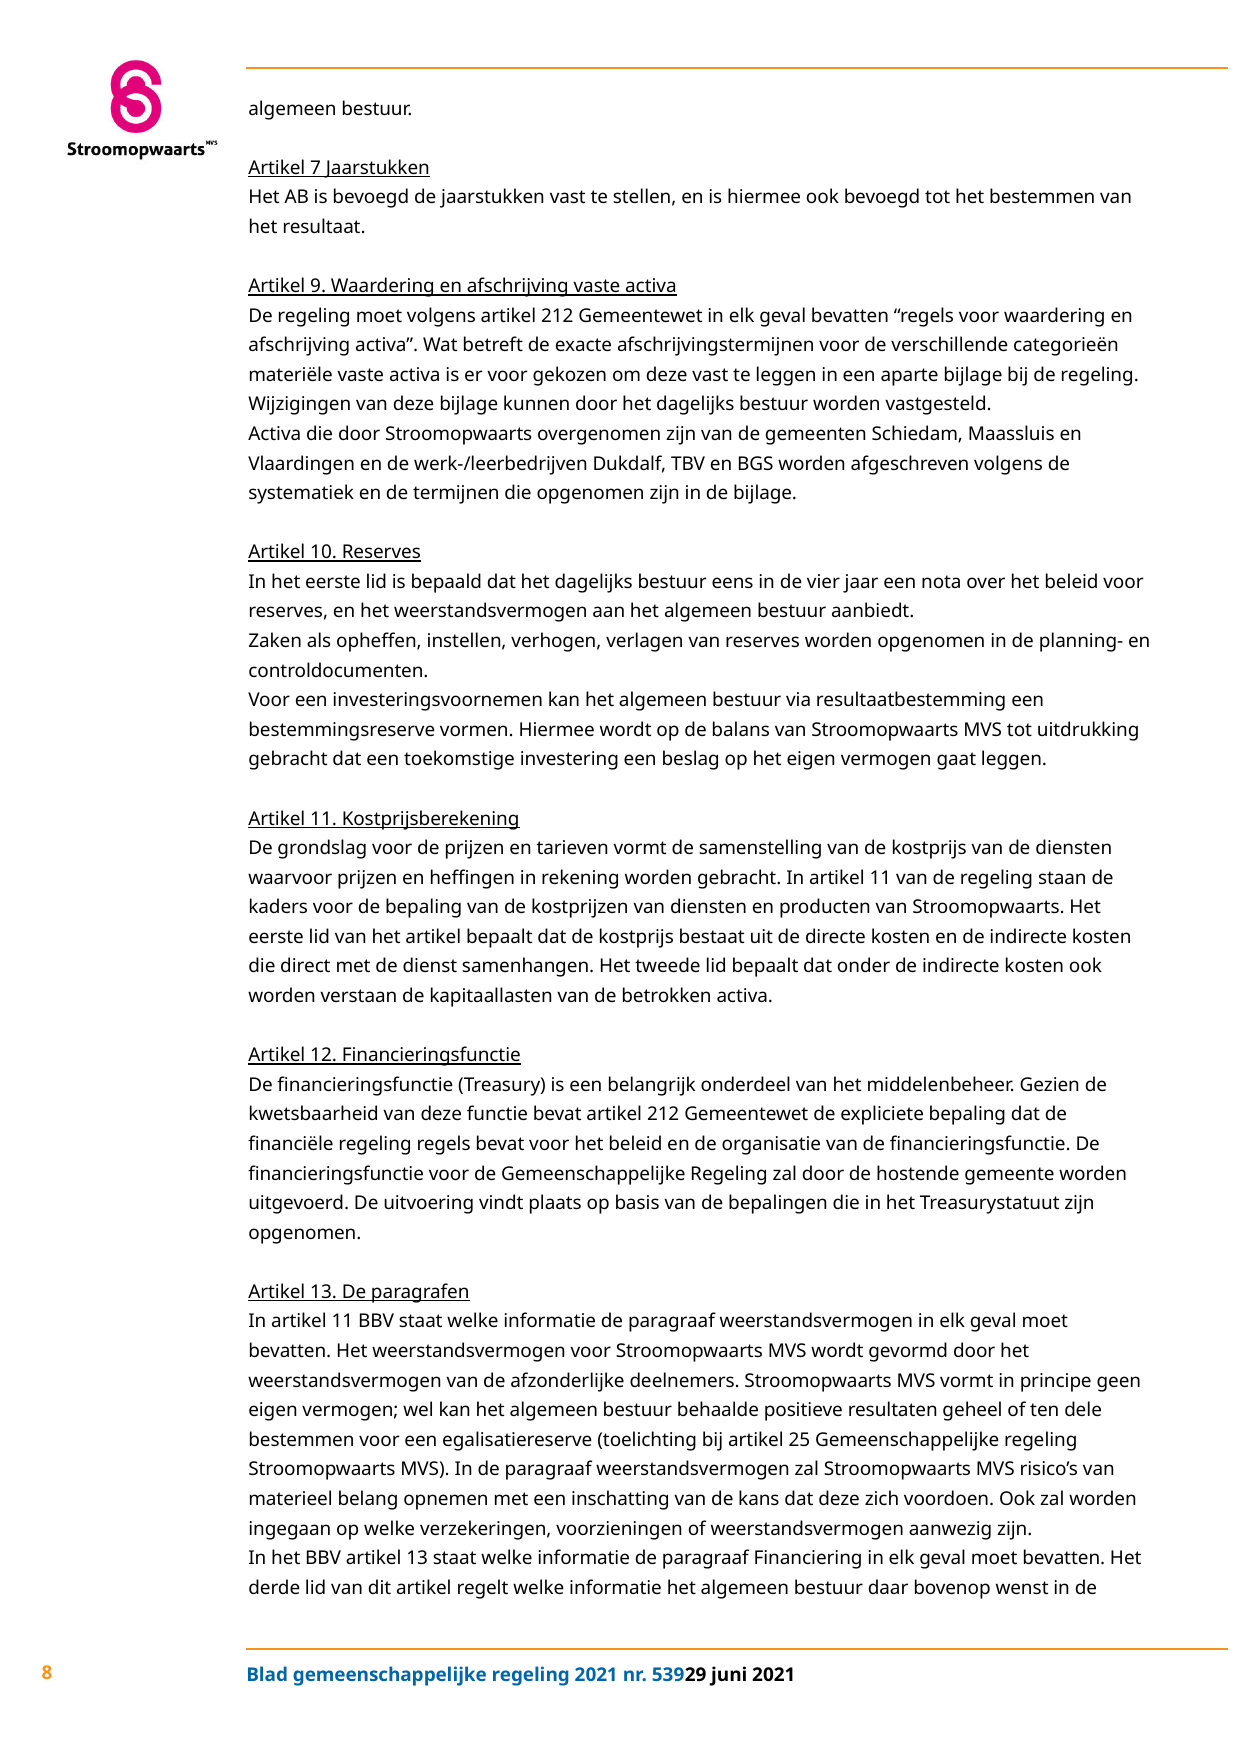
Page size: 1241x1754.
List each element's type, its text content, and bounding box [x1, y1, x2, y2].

text algemeen bestuur. [248, 95, 1152, 121]
text Artikel 13. De paragrafen [248, 1278, 1152, 1304]
text Het AB is bevoegd de jaarstukken vast te stellen, en is hiermee ook bevoegd tot het bestemmen van het resultaat. [248, 183, 1152, 239]
text Artikel 10. Reserves [248, 538, 1152, 564]
text In het eerste lid is bepaald dat het dagelijks bestuur eens in de vier jaar een nota over het beleid voor reserves, en het weerstandsvermogen aan het algemeen bestuur aanbiedt. [248, 568, 1152, 623]
text De regeling moet volgens artikel 212 Gemeentewet in elk geval bevatten “regels voor waardering en afschrijving activa”. Wat betreft de exacte afschrijvingstermijnen voor de verschillende categorieën materiële vaste activa is er voor gekozen om deze vast te leggen in een aparte bijlage bij de regeling. Wijzigingen van deze bijlage kunnen door het dagelijks bestuur worden vastgesteld. [248, 302, 1152, 416]
text De grondslag voor de prijzen en tarieven vormt de samenstelling van de kostprijs van de diensten waarvoor prijzen en heffingen in rekening worden gebracht. In artikel 11 van de regeling staan de kaders voor de bepaling van de kostprijzen van diensten en producten van Stroomopwaarts. Het eerste lid van het artikel bepaalt dat de kostprijs bestaat uit de directe kosten en de indirecte kosten die direct met de dienst samenhangen. Het tweede lid bepaalt dat onder de indirecte kosten ook worden verstaan de kapitaallasten van de betrokken activa. [248, 834, 1152, 1008]
text Artikel 12. Financieringsfunctie [248, 1041, 1152, 1067]
text Activa die door Stroomopwaarts overgenomen zijn van de gemeenten Schiedam, Maassluis en Vlaardingen en de werk-/leerbedrijven Dukdalf, TBV en BGS worden afgeschreven volgens de systematiek en de termijnen die opgenomen zijn in de bijlage. [248, 420, 1152, 505]
text In het BBV artikel 13 staat welke informatie de paragraaf Financiering in elk geval moet bevatten. Het derde lid van dit artikel regelt welke informatie het algemeen bestuur daar bovenop wenst in de [248, 1544, 1152, 1600]
picture [41, 47, 231, 172]
text In artikel 11 BBV staat welke informatie de paragraaf weerstandsvermogen in elk geval moet bevatten. Het weerstandsvermogen voor Stroomopwaarts MVS wordt gevormd door het weerstandsvermogen van de afzonderlijke deelnemers. Stroomopwaarts MVS vormt in principe geen eigen vermogen; wel kan het algemeen bestuur behaalde positieve resultaten geheel of ten dele bestemmen voor een egalisatiereserve (toelichting bij artikel 25 Gemeenschappelijke regeling Stroomopwaarts MVS). In de paragraaf weerstandsvermogen zal Stroomopwaarts MVS risico’s van materieel belang opnemen met een inschatting van de kans dat deze zich voordoen. Ook zal worden ingegaan op welke verzekeringen, voorzieningen of weerstandsvermogen aanwezig zijn. [248, 1308, 1152, 1541]
text Artikel 7 Jaarstukken [248, 154, 1152, 180]
text Artikel 9. Waardering en afschrijving vaste activa [248, 272, 1152, 298]
text Voor een investeringsvoornemen kan het algemeen bestuur via resultaatbestemming een bestemmingsreserve vormen. Hiermee wordt op de balans van Stroomopwaarts MVS tot uitdrukking gebracht dat een toekomstige investering een beslag op het eigen vermogen gaat leggen. [248, 686, 1152, 771]
text Artikel 11. Kostprijsberekening [248, 805, 1152, 831]
text Zaken als opheffen, instellen, verhogen, verlagen van reserves worden opgenomen in de planning- en controldocumenten. [248, 627, 1152, 683]
text De financieringsfunctie (Treasury) is een belangrijk onderdeel van het middelenbeheer. Gezien de kwetsbaarheid van deze functie bevat artikel 212 Gemeentewet de expliciete bepaling dat de financiële regeling regels bevat voor het beleid en de organisatie van de financieringsfunctie. De financieringsfunctie voor de Gemeenschappelijke Regeling zal door de hostende gemeente worden uitgevoerd. De uitvoering vindt plaats op basis van de bepalingen die in het Treasurystatuut zijn opgenomen. [248, 1071, 1152, 1245]
